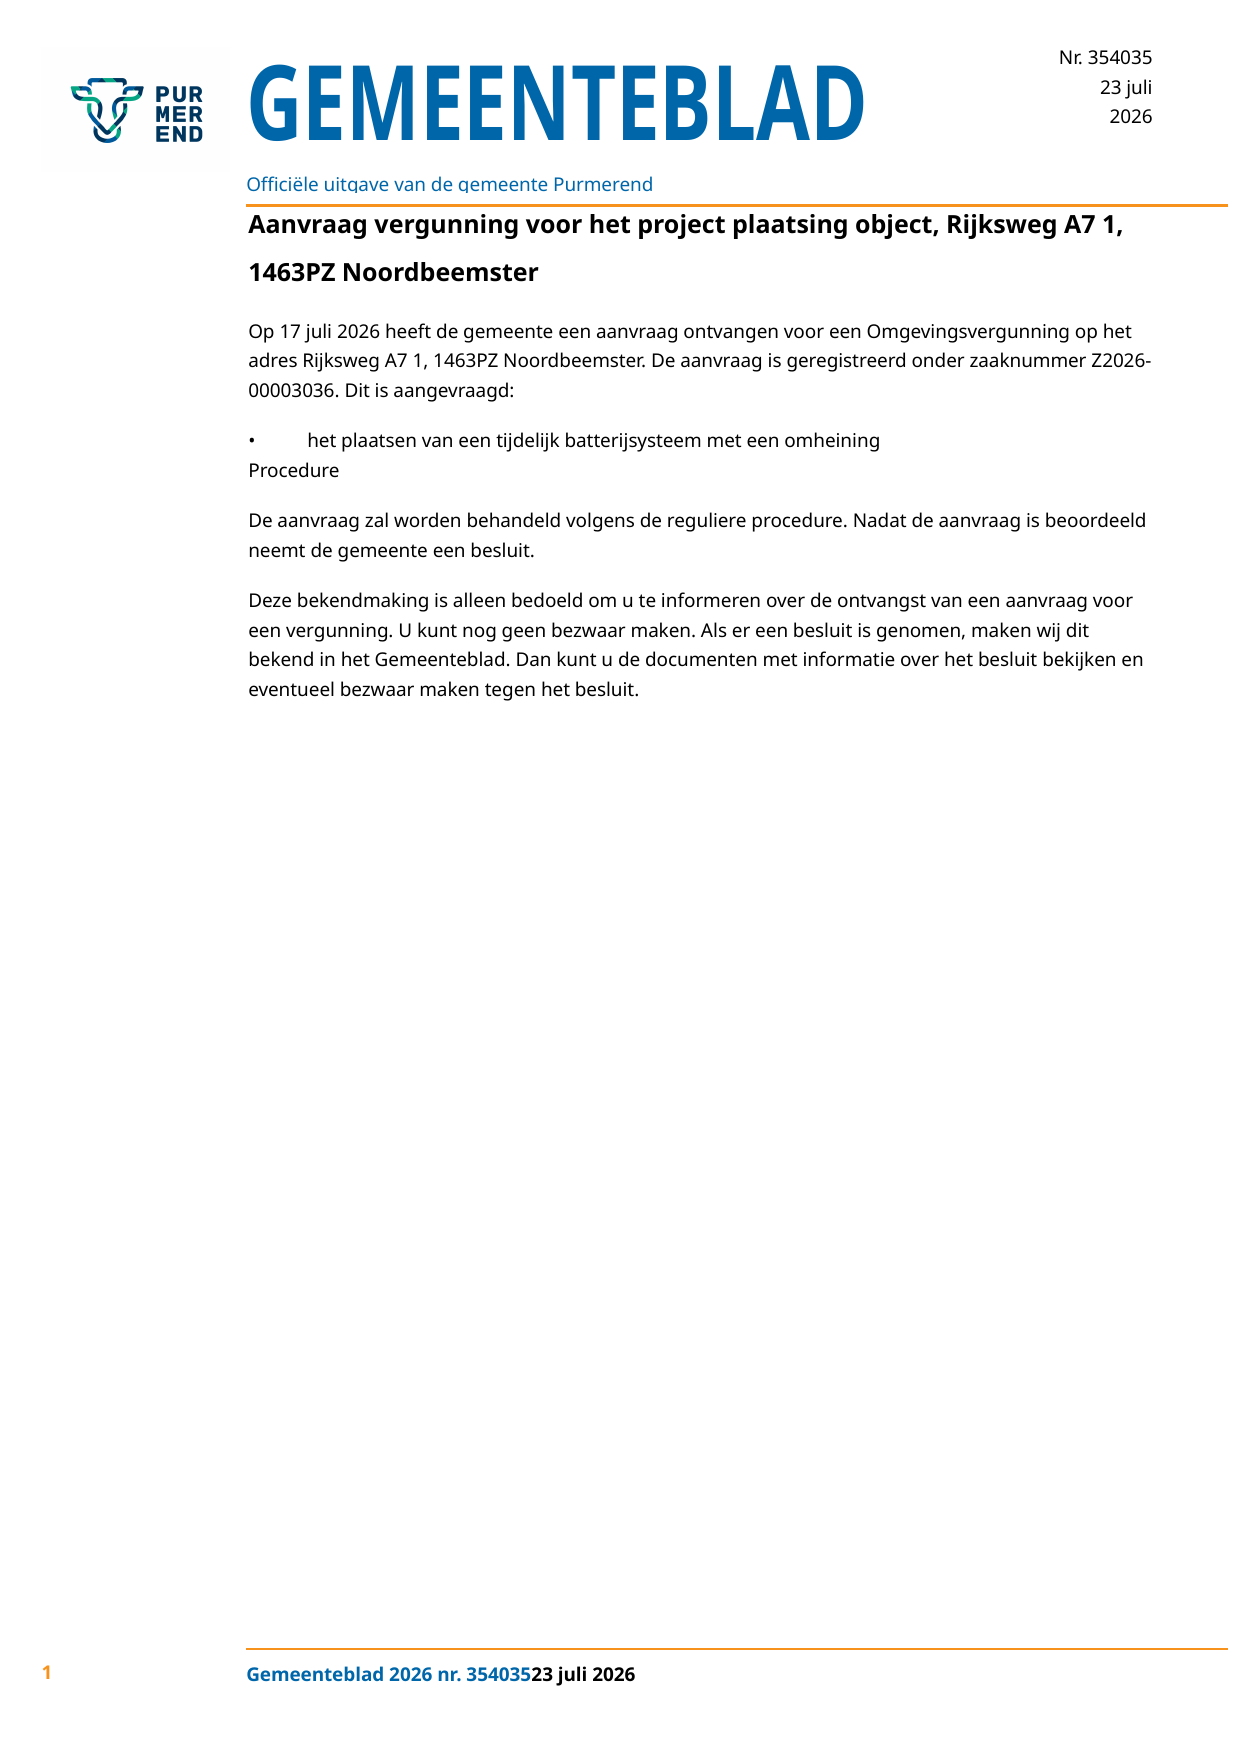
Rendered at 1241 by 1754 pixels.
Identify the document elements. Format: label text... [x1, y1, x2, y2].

text Deze bekendmaking is alleen bedoeld om u te informeren over de ontvangst van een aanvraag voor een vergunning. U kunt nog geen bezwaar maken. Als er een besluit is genomen, maken wij dit bekend in het Gemeenteblad. Dan kunt u de documenten met informatie over het besluit bekijken en eventueel bezwaar maken tegen het besluit. [248, 587, 1152, 702]
list het plaatsen van een tijdelijk batterijsysteem met een omheining [248, 427, 1152, 453]
picture [41, 47, 231, 172]
text De aanvraag zal worden behandeld volgens de reguliere procedure. Nadat de aanvraag is beoordeeld neemt de gemeente een besluit. [248, 507, 1152, 563]
text Op 17 juli 2026 heeft de gemeente een aanvraag ontvangen voor een Omgevingsvergunning op het adres Rijksweg A7 1, 1463PZ Noordbeemster. De aanvraag is geregistreerd onder zaaknummer Z2026-00003036. Dit is aangevraagd: [248, 318, 1152, 403]
text Procedure [248, 457, 1152, 483]
text Aanvraag vergunning voor het project plaatsing object, Rijksweg A7 1, 1463PZ Noordbeemster [248, 207, 1152, 288]
